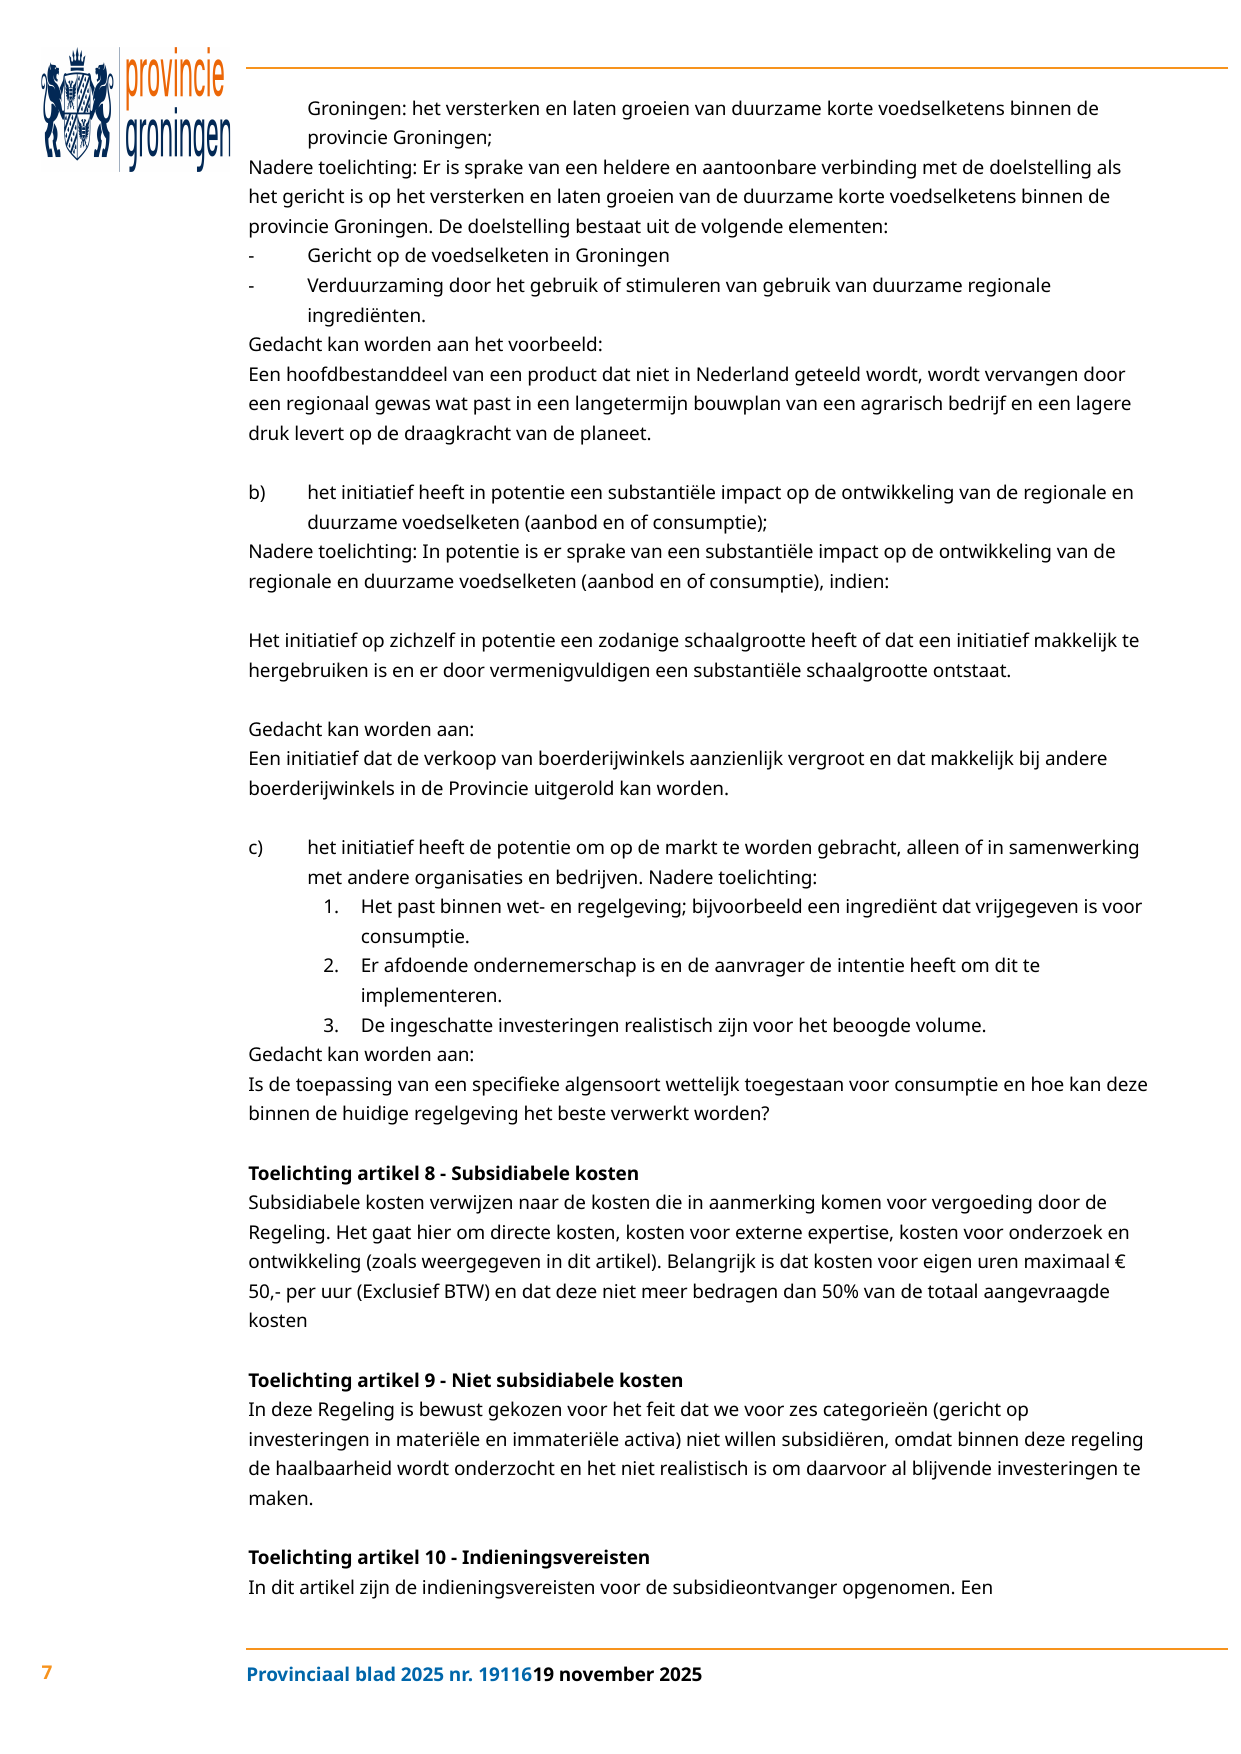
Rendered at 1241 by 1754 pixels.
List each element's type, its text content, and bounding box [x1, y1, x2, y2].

text Het initiatief op zichzelf in potentie een zodanige schaalgrootte heeft of dat een initiatief makkelijk te hergebruiken is en er door vermenigvuldigen een substantiële schaalgrootte ontstaat. [248, 627, 1152, 683]
text In dit artikel zijn de indieningsvereisten voor de subsidieontvanger opgenomen. Een [248, 1574, 1152, 1600]
text Nadere toelichting: Er is sprake van een heldere en aantoonbare verbinding met de doelstelling als het gericht is op het versterken en laten groeien van de duurzame korte voedselketens binnen de provincie Groningen. De doelstelling bestaat uit de volgende elementen: [248, 154, 1152, 239]
list Gericht op de voedselketen in Groningen [248, 243, 1152, 268]
text Gedacht kan worden aan: [248, 716, 1152, 742]
list Groningen: het versterken en laten groeien van duurzame korte voedselketens binnen de provincie Groningen; [248, 95, 1152, 150]
list De ingeschatte investeringen realistisch zijn voor het beoogde volume. [323, 1012, 1152, 1038]
text Een initiatief dat de verkoop van boerderijwinkels aanzienlijk vergroot en dat makkelijk bij andere boerderijwinkels in de Provincie uitgerold kan worden. [248, 746, 1152, 801]
text Toelichting artikel 10 - Indieningsvereisten [248, 1544, 1152, 1570]
list het initiatief heeft de potentie om op de markt te worden gebracht, alleen of in samenwerking met andere organisaties en bedrijven. Nadere toelichting: [248, 834, 1152, 890]
text Toelichting artikel 8 - Subsidiabele kosten [248, 1160, 1152, 1186]
list Het past binnen wet- en regelgeving; bijvoorbeeld een ingrediënt dat vrijgegeven is voor consumptie. [323, 893, 1152, 949]
list Er afdoende ondernemerschap is en de aanvrager de intentie heeft om dit te implementeren. [323, 953, 1152, 1008]
text Is de toepassing van een specifieke algensoort wettelijk toegestaan voor consumptie en hoe kan deze binnen de huidige regelgeving het beste verwerkt worden? [248, 1071, 1152, 1126]
text Gedacht kan worden aan het voorbeeld: [248, 331, 1152, 357]
text Toelichting artikel 9 - Niet subsidiabele kosten [248, 1367, 1152, 1393]
picture [41, 47, 231, 172]
text In deze Regeling is bewust gekozen voor het feit dat we voor zes categorieën (gericht op investeringen in materiële en immateriële activa) niet willen subsidiëren, omdat binnen deze regeling de haalbaarheid wordt onderzocht en het niet realistisch is om daarvoor al blijvende investeringen te maken. [248, 1396, 1152, 1511]
list het initiatief heeft in potentie een substantiële impact op de ontwikkeling van de regionale en duurzame voedselketen (aanbod en of consumptie); [248, 479, 1152, 535]
list Verduurzaming door het gebruik of stimuleren van gebruik van duurzame regionale ingrediënten. [248, 272, 1152, 328]
text Nadere toelichting: In potentie is er sprake van een substantiële impact op de ontwikkeling van de regionale en duurzame voedselketen (aanbod en of consumptie), indien: [248, 538, 1152, 594]
text Gedacht kan worden aan: [248, 1041, 1152, 1067]
text Een hoofdbestanddeel van een product dat niet in Nederland geteeld wordt, wordt vervangen door een regionaal gewas wat past in een langetermijn bouwplan van een agrarisch bedrijf en een lagere druk levert op de draagkracht van de planeet. [248, 361, 1152, 446]
text Subsidiabele kosten verwijzen naar de kosten die in aanmerking komen voor vergoeding door de Regeling. Het gaat hier om directe kosten, kosten voor externe expertise, kosten voor onderzoek en ontwikkeling (zoals weergegeven in dit artikel). Belangrijk is dat kosten voor eigen uren maximaal € 50,- per uur (Exclusief BTW) en dat deze niet meer bedragen dan 50% van de totaal aangevraagde kosten [248, 1189, 1152, 1333]
